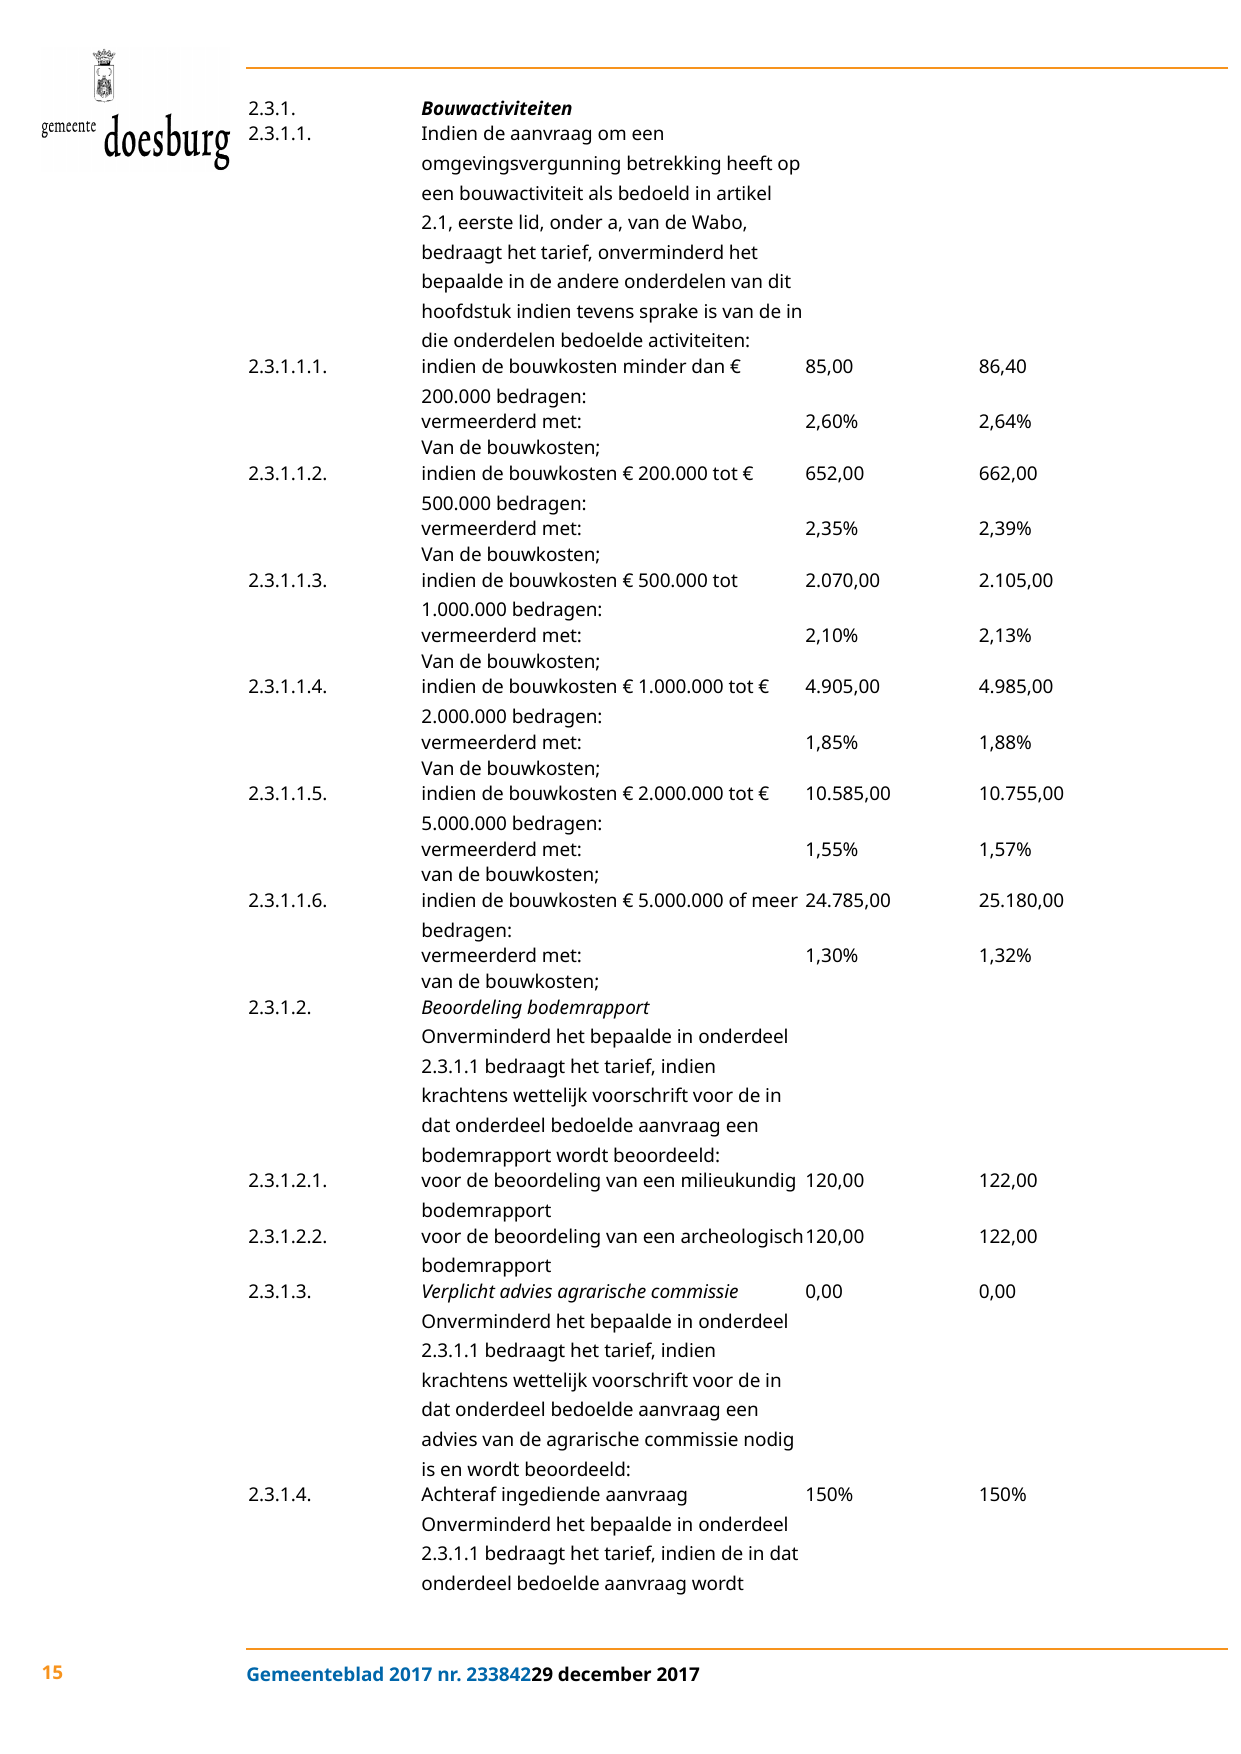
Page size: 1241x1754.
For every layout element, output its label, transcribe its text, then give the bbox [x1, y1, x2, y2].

table_cell 1,88% [979, 729, 1152, 755]
table_cell 1,30% [805, 943, 978, 968]
table_cell [248, 968, 421, 994]
table_cell [979, 95, 1152, 121]
table_cell 10.755,00 [979, 780, 1152, 836]
table_cell 2.3.1.1.4. [248, 674, 421, 729]
table_cell [805, 541, 978, 567]
table_cell vermeerderd met: [421, 943, 805, 968]
table_cell [979, 434, 1152, 460]
table_cell [248, 729, 421, 755]
table_cell 2.3.1.2.2. [248, 1223, 421, 1278]
table_cell 2.3.1.1.5. [248, 780, 421, 836]
table_cell [979, 861, 1152, 887]
table_cell 652,00 [805, 460, 978, 515]
table_cell 122,00 [979, 1223, 1152, 1278]
table_cell 150% [805, 1481, 978, 1596]
table_cell 2.3.1. [248, 95, 421, 121]
table_cell voor de beoordeling van een milieukundig bodemrapport [421, 1168, 805, 1223]
table_cell [248, 943, 421, 968]
table_cell 2.3.1.4. [248, 1481, 421, 1596]
table_cell 2,35% [805, 515, 978, 541]
table_cell 86,40 [979, 353, 1152, 409]
table_cell [979, 121, 1152, 353]
table_cell van de bouwkosten; [421, 861, 805, 887]
table_cell Van de bouwkosten; [421, 541, 805, 567]
table_cell Beoordeling bodemrapport Onverminderd het bepaalde in onderdeel 2.3.1.1 bedraagt het tarief, indien krachtens wettelijk voorschrift voor de in dat onderdeel bedoelde aanvraag een bodemrapport wordt beoordeeld: [421, 994, 805, 1168]
table_cell [805, 434, 978, 460]
table_cell [248, 861, 421, 887]
table_cell 2.105,00 [979, 567, 1152, 622]
table_cell 25.180,00 [979, 887, 1152, 942]
table_cell Indien de aanvraag om een omgevingsvergunning betrekking heeft op een bouwactiviteit als bedoeld in artikel 2.1, eerste lid, onder a, van de Wabo, bedraagt het tarief, onverminderd het bepaalde in de andere onderdelen van dit hoofdstuk indien tevens sprake is van de in die onderdelen bedoelde activiteiten: [421, 121, 805, 353]
table_cell [248, 409, 421, 434]
table_cell vermeerderd met: [421, 836, 805, 861]
table_cell [805, 648, 978, 674]
table_cell indien de bouwkosten minder dan € 200.000 bedragen: [421, 353, 805, 409]
table_cell [248, 755, 421, 780]
table_cell 10.585,00 [805, 780, 978, 836]
table_cell 24.785,00 [805, 887, 978, 942]
table_cell Bouwactiviteiten [421, 95, 805, 121]
table_cell vermeerderd met: [421, 515, 805, 541]
table_cell [248, 648, 421, 674]
table_cell 2,60% [805, 409, 978, 434]
table_cell 2.070,00 [805, 567, 978, 622]
table_cell 2.3.1.3. [248, 1278, 421, 1481]
table_cell 2.3.1.1.6. [248, 887, 421, 942]
table_cell voor de beoordeling van een archeologisch bodemrapport [421, 1223, 805, 1278]
table_cell indien de bouwkosten € 500.000 tot 1.000.000 bedragen: [421, 567, 805, 622]
table_cell [979, 994, 1152, 1168]
table_cell [248, 434, 421, 460]
table_cell 120,00 [805, 1168, 978, 1223]
table_cell [979, 968, 1152, 994]
table_cell 2.3.1.1.1. [248, 353, 421, 409]
table_cell indien de bouwkosten € 1.000.000 tot € 2.000.000 bedragen: [421, 674, 805, 729]
table_cell 1,85% [805, 729, 978, 755]
table_cell 2,39% [979, 515, 1152, 541]
table_cell 1,32% [979, 943, 1152, 968]
table_cell [979, 755, 1152, 780]
table_cell van de bouwkosten; [421, 968, 805, 994]
table_cell 2.3.1.1.2. [248, 460, 421, 515]
table_cell 1,55% [805, 836, 978, 861]
table_cell 150% [979, 1481, 1152, 1596]
table_cell 2,13% [979, 622, 1152, 648]
table_cell 2.3.1.2.1. [248, 1168, 421, 1223]
table_cell Achteraf ingediende aanvraag Onverminderd het bepaalde in onderdeel 2.3.1.1 bedraagt het tarief, indien de in dat onderdeel bedoelde aanvraag wordt [421, 1481, 805, 1596]
table_cell [805, 968, 978, 994]
table_cell [805, 861, 978, 887]
table_cell Van de bouwkosten; [421, 434, 805, 460]
table_cell indien de bouwkosten € 5.000.000 of meer bedragen: [421, 887, 805, 942]
table_cell 0,00 [805, 1278, 978, 1481]
table_cell [805, 994, 978, 1168]
table_cell indien de bouwkosten € 200.000 tot € 500.000 bedragen: [421, 460, 805, 515]
table_cell Van de bouwkosten; [421, 648, 805, 674]
table_cell [248, 515, 421, 541]
table_cell 662,00 [979, 460, 1152, 515]
table_cell [805, 95, 978, 121]
table_cell 4.905,00 [805, 674, 978, 729]
table_cell 2.3.1.1.3. [248, 567, 421, 622]
table_cell [248, 541, 421, 567]
table_cell Verplicht advies agrarische commissie Onverminderd het bepaalde in onderdeel 2.3.1.1 bedraagt het tarief, indien krachtens wettelijk voorschrift voor de in dat onderdeel bedoelde aanvraag een advies van de agrarische commissie nodig is en wordt beoordeeld: [421, 1278, 805, 1481]
table_cell vermeerderd met: [421, 729, 805, 755]
table_cell vermeerderd met: [421, 622, 805, 648]
table_cell 2,10% [805, 622, 978, 648]
table_cell [805, 755, 978, 780]
table_cell Van de bouwkosten; [421, 755, 805, 780]
table_cell 2.3.1.2. [248, 994, 421, 1168]
table_cell 120,00 [805, 1223, 978, 1278]
table_cell 2,64% [979, 409, 1152, 434]
table_cell [248, 836, 421, 861]
table_cell 0,00 [979, 1278, 1152, 1481]
table_cell indien de bouwkosten € 2.000.000 tot € 5.000.000 bedragen: [421, 780, 805, 836]
table_cell 4.985,00 [979, 674, 1152, 729]
table_cell [979, 541, 1152, 567]
table_cell 2.3.1.1. [248, 121, 421, 353]
table_cell 122,00 [979, 1168, 1152, 1223]
table_cell vermeerderd met: [421, 409, 805, 434]
table_cell [979, 648, 1152, 674]
table_cell 85,00 [805, 353, 978, 409]
table_cell 1,57% [979, 836, 1152, 861]
table_cell [805, 121, 978, 353]
picture [41, 47, 231, 172]
table_cell [248, 622, 421, 648]
